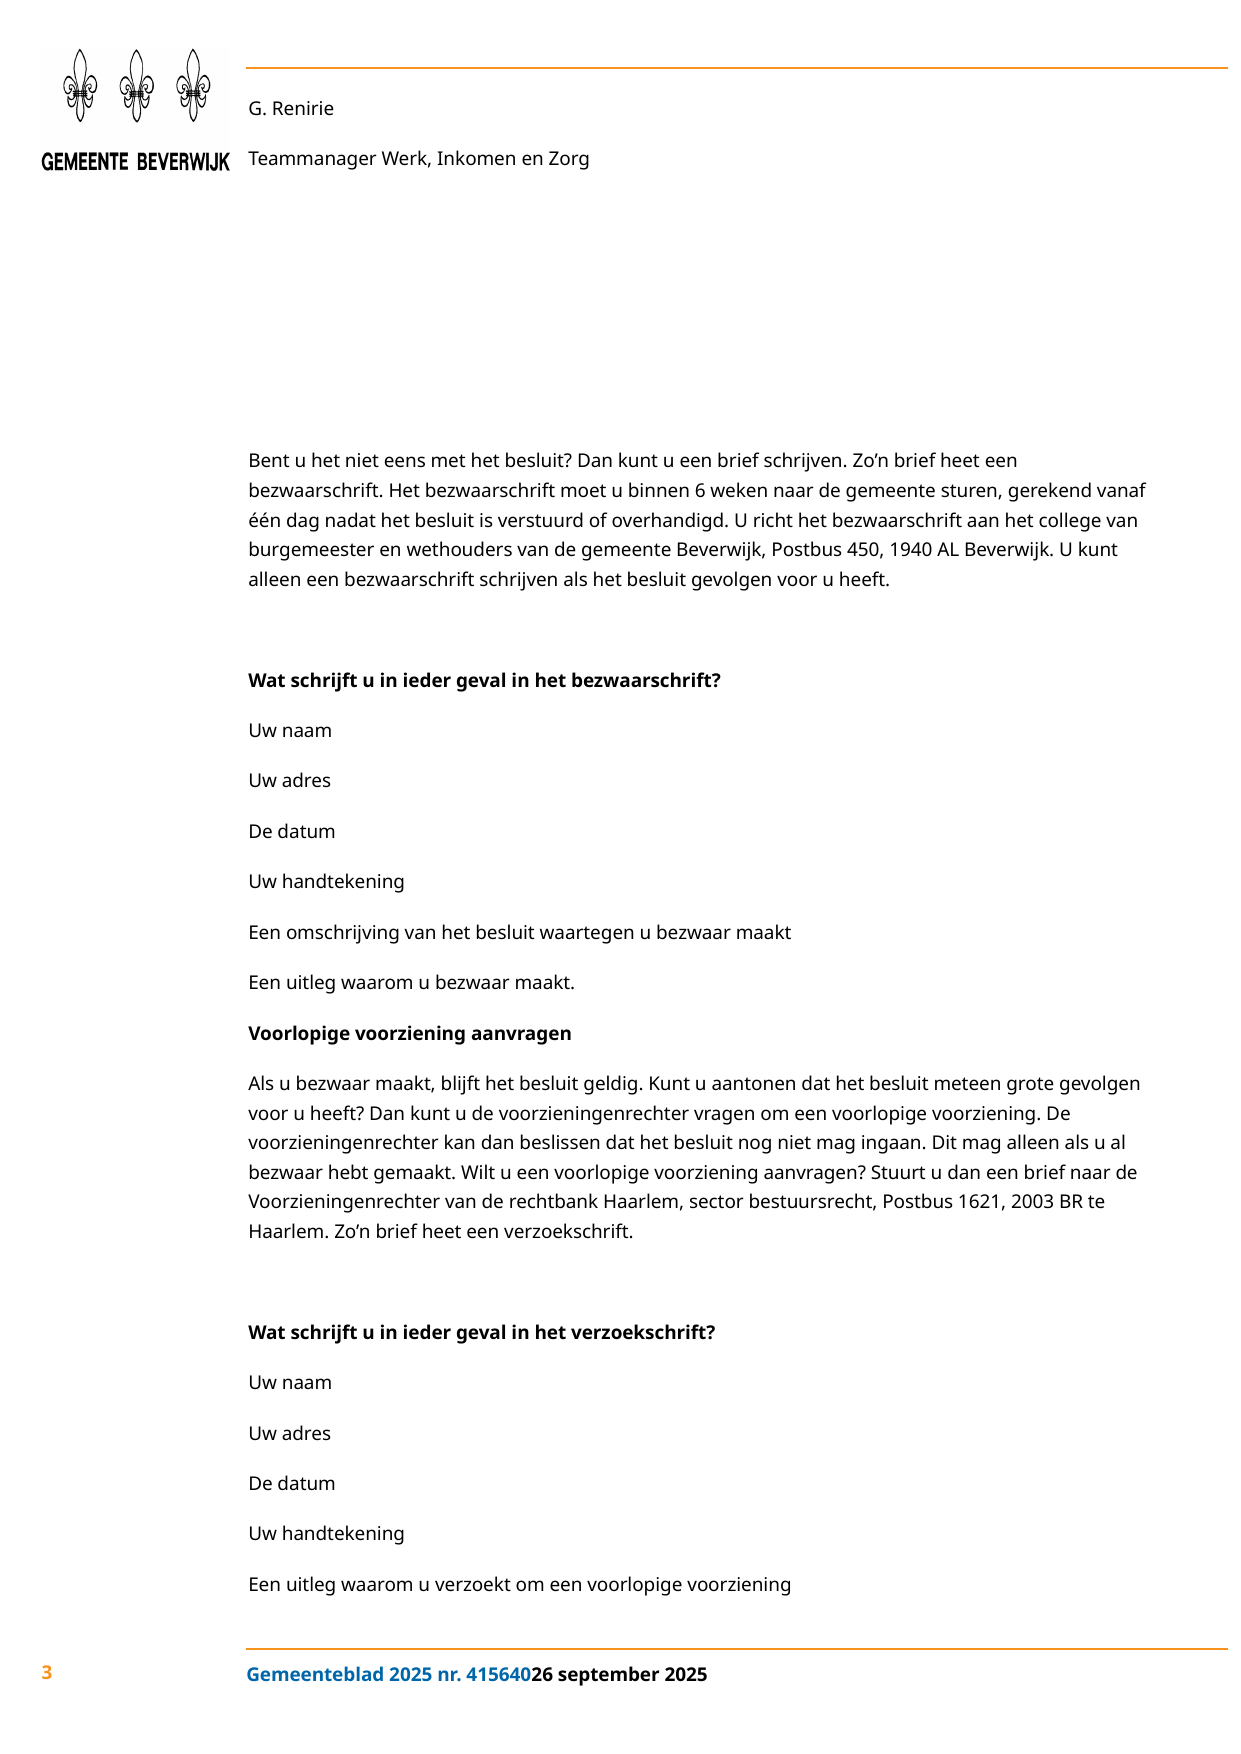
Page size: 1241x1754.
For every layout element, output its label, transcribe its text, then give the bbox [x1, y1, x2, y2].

text Voorlopige voorziening aanvragen [248, 1020, 1152, 1046]
text De datum [248, 1470, 1152, 1496]
text Bent u het niet eens met het besluit? Dan kunt u een brief schrijven. Zo’n brief heet een bezwaarschrift. Het bezwaarschrift moet u binnen 6 weken naar de gemeente sturen, gerekend vanaf één dag nadat het besluit is verstuurd of overhandigd. U richt het bezwaarschrift aan het college van burgemeester en wethouders van de gemeente Beverwijk, Postbus 450, 1940 AL Beverwijk. U kunt alleen een bezwaarschrift schrijven als het besluit gevolgen voor u heeft. [248, 448, 1152, 592]
text Uw adres [248, 768, 1152, 793]
text Uw adres [248, 1420, 1152, 1446]
text Wat schrijft u in ieder geval in het bezwaarschrift? [248, 667, 1152, 693]
text Teammanager Werk, Inkomen en Zorg [248, 145, 1152, 171]
text Wat schrijft u in ieder geval in het verzoekschrift? [248, 1319, 1152, 1345]
text Uw naam [248, 717, 1152, 743]
text Uw naam [248, 1369, 1152, 1395]
text De datum [248, 818, 1152, 844]
text Een uitleg waarom u verzoekt om een voorlopige voorziening [248, 1571, 1152, 1597]
text Uw handtekening [248, 868, 1152, 894]
picture [41, 47, 231, 172]
text G. Renirie [248, 95, 1152, 121]
text Uw handtekening [248, 1521, 1152, 1546]
text Een omschrijving van het besluit waartegen u bezwaar maakt [248, 919, 1152, 945]
text Een uitleg waarom u bezwaar maakt. [248, 969, 1152, 995]
text Als u bezwaar maakt, blijft het besluit geldig. Kunt u aantonen dat het besluit meteen grote gevolgen voor u heeft? Dan kunt u de voorzieningenrechter vragen om een voorlopige voorziening. De voorzieningenrechter kan dan beslissen dat het besluit nog niet mag ingaan. Dit mag alleen als u al bezwaar hebt gemaakt. Wilt u een voorlopige voorziening aanvragen? Stuurt u dan een brief naar de Voorzieningenrechter van de rechtbank Haarlem, sector bestuursrecht, Postbus 1621, 2003 BR te Haarlem. Zo’n brief heet een verzoekschrift. [248, 1070, 1152, 1244]
